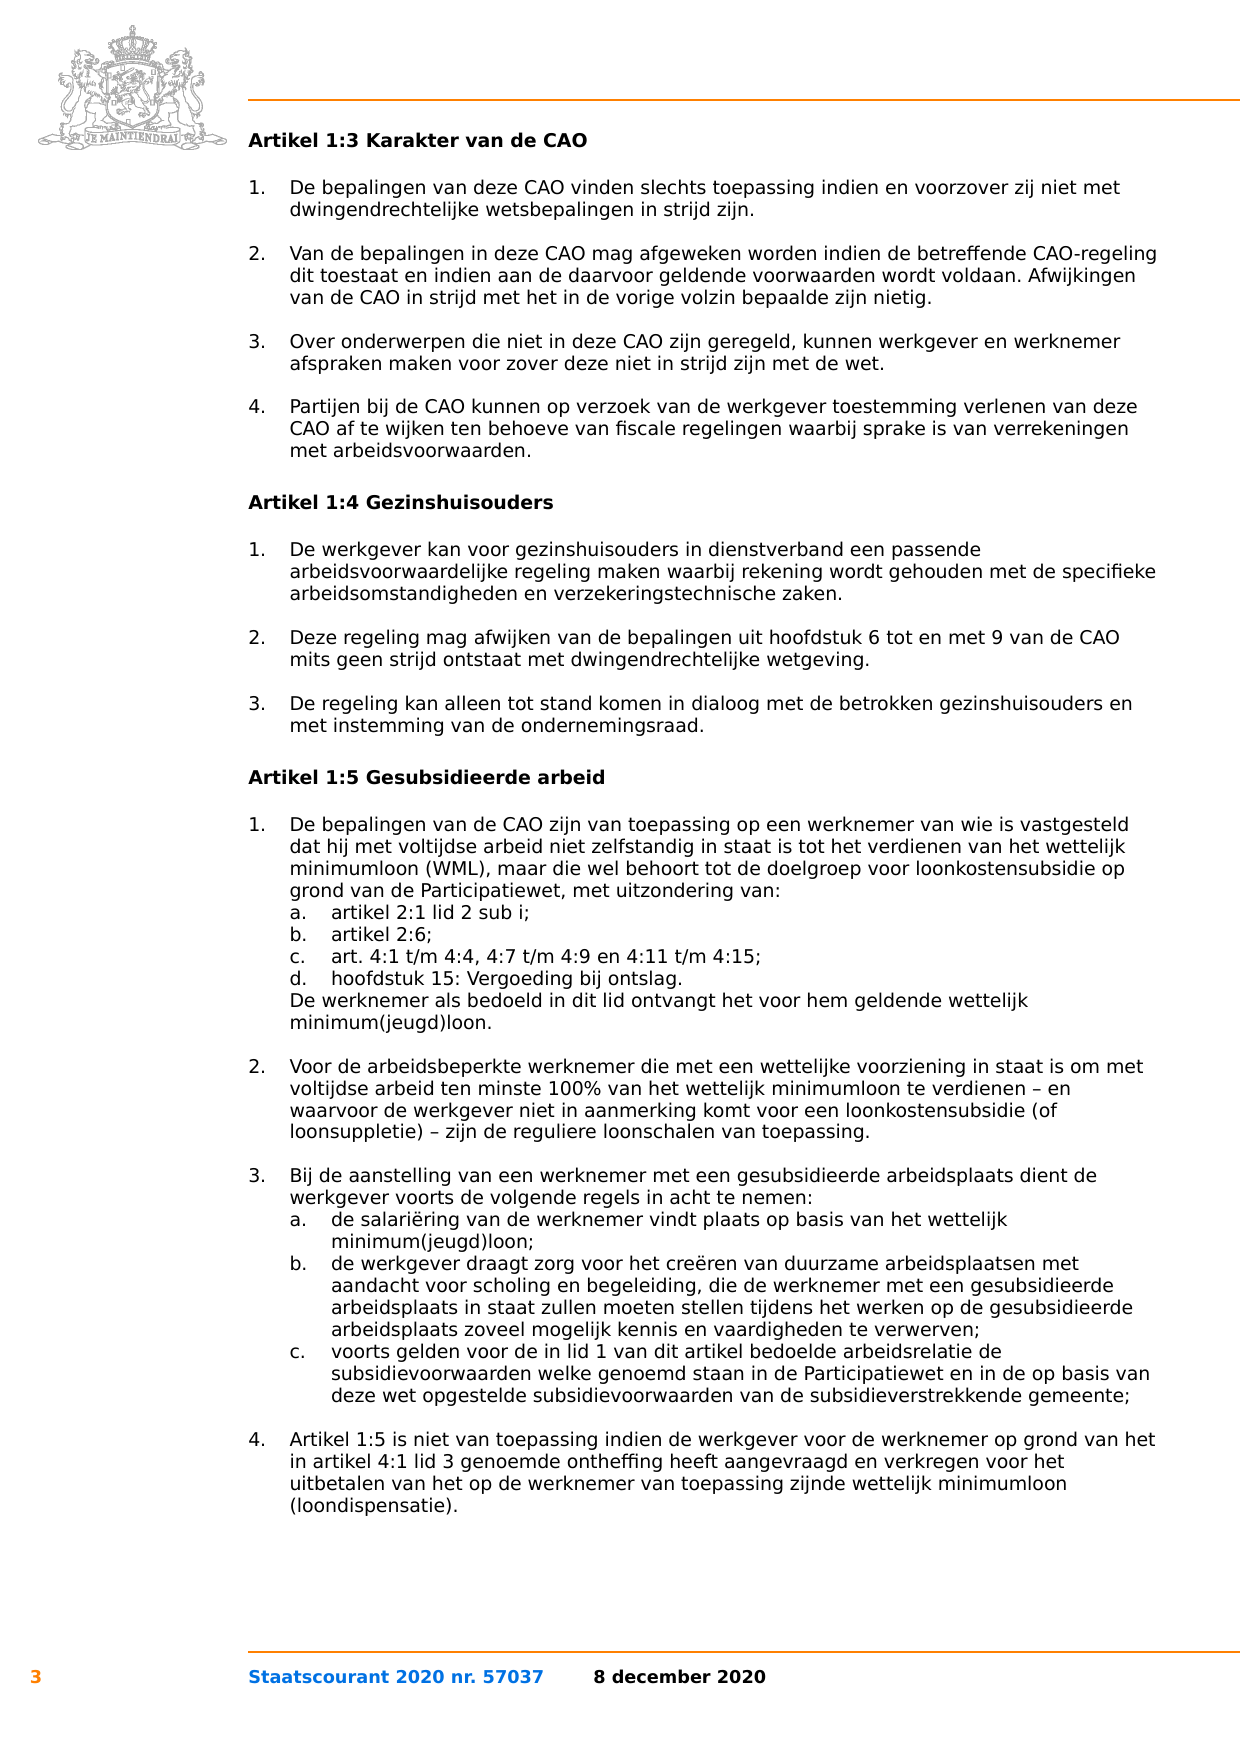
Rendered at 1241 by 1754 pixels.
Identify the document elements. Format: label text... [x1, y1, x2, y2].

text 1. De werkgever kan voor gezinshuisouders in dienstverband een passende arbeidsvoorwaardelijke regeling maken waarbij rekening wordt gehouden met de specifieke arbeidsomstandigheden en verzekeringstechnische zaken. [248, 539, 1163, 605]
text 4. Partijen bij de CAO kunnen op verzoek van de werkgever toestemming verlenen van deze CAO af te wijken ten behoeve van fiscale regelingen waarbij sprake is van verrekeningen met arbeidsvoorwaarden. [248, 396, 1163, 462]
text 2. Deze regeling mag afwijken van de bepalingen uit hoofdstuk 6 tot en met 9 van de CAO mits geen strijd ontstaat met dwingendrechtelijke wetgeving. [248, 627, 1163, 671]
text a. artikel 2:1 lid 2 sub i; [289, 902, 1163, 924]
subtitle Artikel 1:3 Karakter van de CAO [248, 130, 1163, 152]
text 1. De bepalingen van deze CAO vinden slechts toepassing indien en voorzover zij niet met dwingendrechtelijke wetsbepalingen in strijd zijn. [248, 177, 1163, 221]
text 3. Over onderwerpen die niet in deze CAO zijn geregeld, kunnen werkgever en werknemer afspraken maken voor zover deze niet in strijd zijn met de wet. [248, 331, 1163, 374]
text d. hoofdstuk 15: Vergoeding bij ontslag. [289, 968, 1163, 990]
text 3. De regeling kan alleen tot stand komen in dialoog met de betrokken gezinshuisouders en met instemming van de ondernemingsraad. [248, 693, 1163, 737]
text b. de werkgever draagt zorg voor het creëren van duurzame arbeidsplaatsen met aandacht voor scholing en begeleiding, die de werknemer met een gesubsidieerde arbeidsplaats in staat zullen moeten stellen tijdens het werken op de gesubsidieerde arbeidsplaats zoveel mogelijk kennis en vaardigheden te verwerven; [289, 1253, 1163, 1341]
text 4. Artikel 1:5 is niet van toepassing indien de werkgever voor de werknemer op grond van het in artikel 4:1 lid 3 genoemde ontheffing heeft aangevraagd en verkregen voor het uitbetalen van het op de werknemer van toepassing zijnde wettelijk minimumloon (loondispensatie). [248, 1429, 1163, 1517]
text 2. Voor de arbeidsbeperkte werknemer die met een wettelijke voorziening in staat is om met voltijdse arbeid ten minste 100% van het wettelijk minimumloon te verdienen – en waarvoor de werkgever niet in aanmerking komt voor een loonkostensubsidie (of loonsuppletie) – zijn de reguliere loonschalen van toepassing. [248, 1056, 1163, 1143]
text 2. Van de bepalingen in deze CAO mag afgeweken worden indien de betreffende CAO-regeling dit toestaat en indien aan de daarvoor geldende voorwaarden wordt voldaan. Afwijkingen van de CAO in strijd met het in de vorige volzin bepaalde zijn nietig. [248, 243, 1163, 309]
text c. voorts gelden voor de in lid 1 van dit artikel bedoelde arbeidsrelatie de subsidievoorwaarden welke genoemd staan in de Participatiewet en in de op basis van deze wet opgestelde subsidievoorwaarden van de subsidieverstrekkende gemeente; [289, 1341, 1163, 1407]
text 3. Bij de aanstelling van een werknemer met een gesubsidieerde arbeidsplaats dient de werkgever voorts de volgende regels in acht te nemen: [248, 1165, 1163, 1209]
text c. art. 4:1 t/m 4:4, 4:7 t/m 4:9 en 4:11 t/m 4:15; [289, 946, 1163, 968]
text b. artikel 2:6; [289, 924, 1163, 946]
text a. de salariëring van de werknemer vindt plaats op basis van het wettelijk minimum(jeugd)loon; [289, 1209, 1163, 1253]
subtitle Artikel 1:5 Gesubsidieerde arbeid [248, 767, 1163, 789]
text 1. De bepalingen van de CAO zijn van toepassing op een werknemer van wie is vastgesteld dat hij met voltijdse arbeid niet zelfstandig in staat is tot het verdienen van het wettelijk minimumloon (WML), maar die wel behoort tot de doelgroep voor loonkostensubsidie op grond van de Participatiewet, met uitzondering van: [248, 814, 1163, 902]
text De werknemer als bedoeld in dit lid ontvangt het voor hem geldende wettelijk minimum(jeugd)loon. [289, 990, 1163, 1034]
picture [38, 25, 227, 150]
subtitle Artikel 1:4 Gezinshuisouders [248, 492, 1163, 514]
